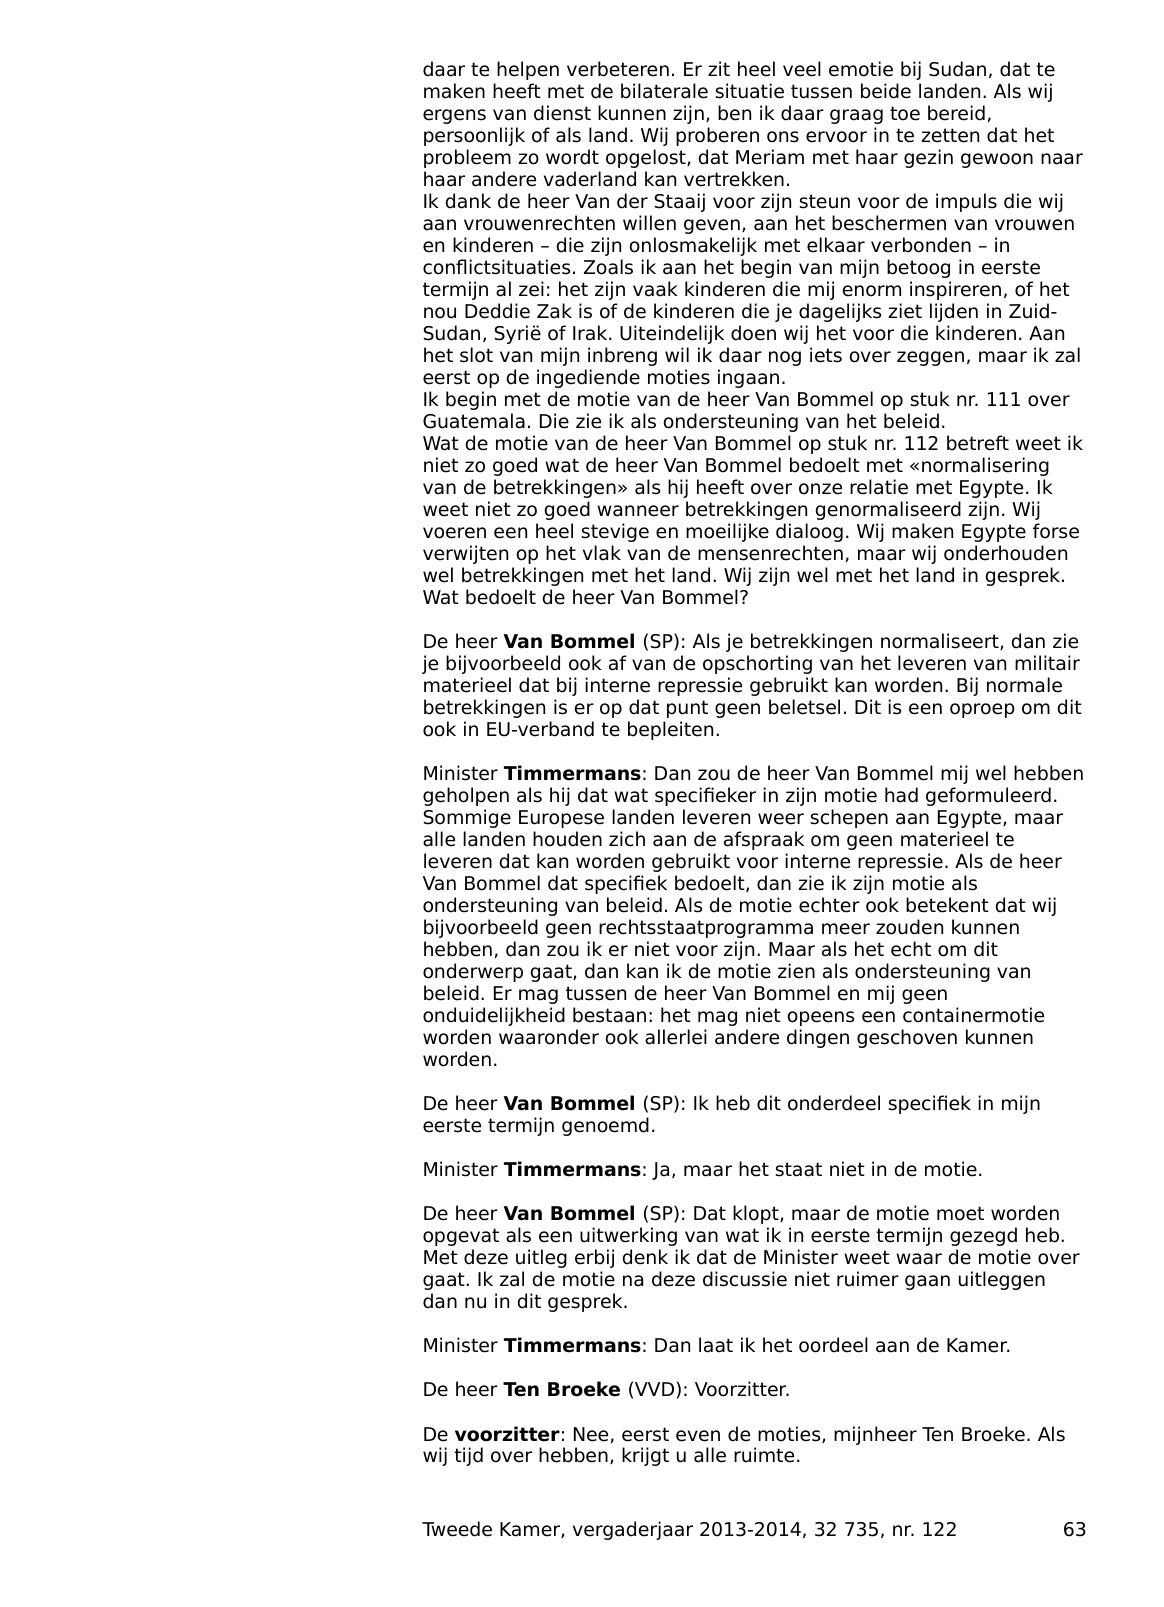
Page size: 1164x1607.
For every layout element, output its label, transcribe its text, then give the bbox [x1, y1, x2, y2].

text De heer Van Bommel (SP): Als je betrekkingen normaliseert, dan zie je bijvoorbeeld ook af van de opschorting van het leveren van militair materieel dat bij interne repressie gebruikt kan worden. Bij normale betrekkingen is er op dat punt geen beletsel. Dit is een oproep om dit ook in EU-verband te bepleiten. [422, 631, 1087, 741]
text Minister Timmermans: Dan laat ik het oordeel aan de Kamer. [422, 1335, 1087, 1357]
text De voorzitter: Nee, eerst even de moties, mijnheer Ten Broeke. Als wij tijd over hebben, krijgt u alle ruimte. [422, 1423, 1087, 1467]
text Wat de motie van de heer Van Bommel op stuk nr. 112 betreft weet ik niet zo goed wat de heer Van Bommel bedoelt met «normalisering van de betrekkingen» als hij heeft over onze relatie met Egypte. Ik weet niet zo goed wanneer betrekkingen genormaliseerd zijn. Wij voeren een heel stevige en moeilijke dialoog. Wij maken Egypte forse verwijten op het vlak van de mensenrechten, maar wij onderhouden wel betrekkingen met het land. Wij zijn wel met het land in gesprek. Wat bedoelt de heer Van Bommel? [422, 433, 1087, 608]
text Minister Timmermans: Ja, maar het staat niet in de motie. [422, 1159, 1087, 1181]
text Ik dank de heer Van der Staaij voor zijn steun voor de impuls die wij aan vrouwenrechten willen geven, aan het beschermen van vrouwen en kinderen – die zijn onlosmakelijk met elkaar verbonden – in conflictsituaties. Zoals ik aan het begin van mijn betoog in eerste termijn al zei: het zijn vaak kinderen die mij enorm inspireren, of het nou Deddie Zak is of de kinderen die je dagelijks ziet lijden in Zuid-Sudan, Syrië of Irak. Uiteindelijk doen wij het voor die kinderen. Aan het slot van mijn inbreng wil ik daar nog iets over zeggen, maar ik zal eerst op de ingediende moties ingaan. [422, 191, 1087, 389]
text De heer Ten Broeke (VVD): Voorzitter. [422, 1379, 1087, 1401]
text Ik begin met de motie van de heer Van Bommel op stuk nr. 111 over Guatemala. Die zie ik als ondersteuning van het beleid. [422, 389, 1087, 433]
text daar te helpen verbeteren. Er zit heel veel emotie bij Sudan, dat te maken heeft met de bilaterale situatie tussen beide landen. Als wij ergens van dienst kunnen zijn, ben ik daar graag toe bereid, persoonlijk of als land. Wij proberen ons ervoor in te zetten dat het probleem zo wordt opgelost, dat Meriam met haar gezin gewoon naar haar andere vaderland kan vertrekken. [422, 59, 1087, 191]
text De heer Van Bommel (SP): Ik heb dit onderdeel specifiek in mijn eerste termijn genoemd. [422, 1093, 1087, 1137]
text De heer Van Bommel (SP): Dat klopt, maar de motie moet worden opgevat als een uitwerking van wat ik in eerste termijn gezegd heb. Met deze uitleg erbij denk ik dat de Minister weet waar de motie over gaat. Ik zal de motie na deze discussie niet ruimer gaan uitleggen dan nu in dit gesprek. [422, 1203, 1087, 1313]
text Minister Timmermans: Dan zou de heer Van Bommel mij wel hebben geholpen als hij dat wat specifieker in zijn motie had geformuleerd. Sommige Europese landen leveren weer schepen aan Egypte, maar alle landen houden zich aan de afspraak om geen materieel te leveren dat kan worden gebruikt voor interne repressie. Als de heer Van Bommel dat specifiek bedoelt, dan zie ik zijn motie als ondersteuning van beleid. Als de motie echter ook betekent dat wij bijvoorbeeld geen rechtsstaatprogramma meer zouden kunnen hebben, dan zou ik er niet voor zijn. Maar als het echt om dit onderwerp gaat, dan kan ik de motie zien als ondersteuning van beleid. Er mag tussen de heer Van Bommel en mij geen onduidelijkheid bestaan: het mag niet opeens een containermotie worden waaronder ook allerlei andere dingen geschoven kunnen worden. [422, 763, 1087, 1071]
